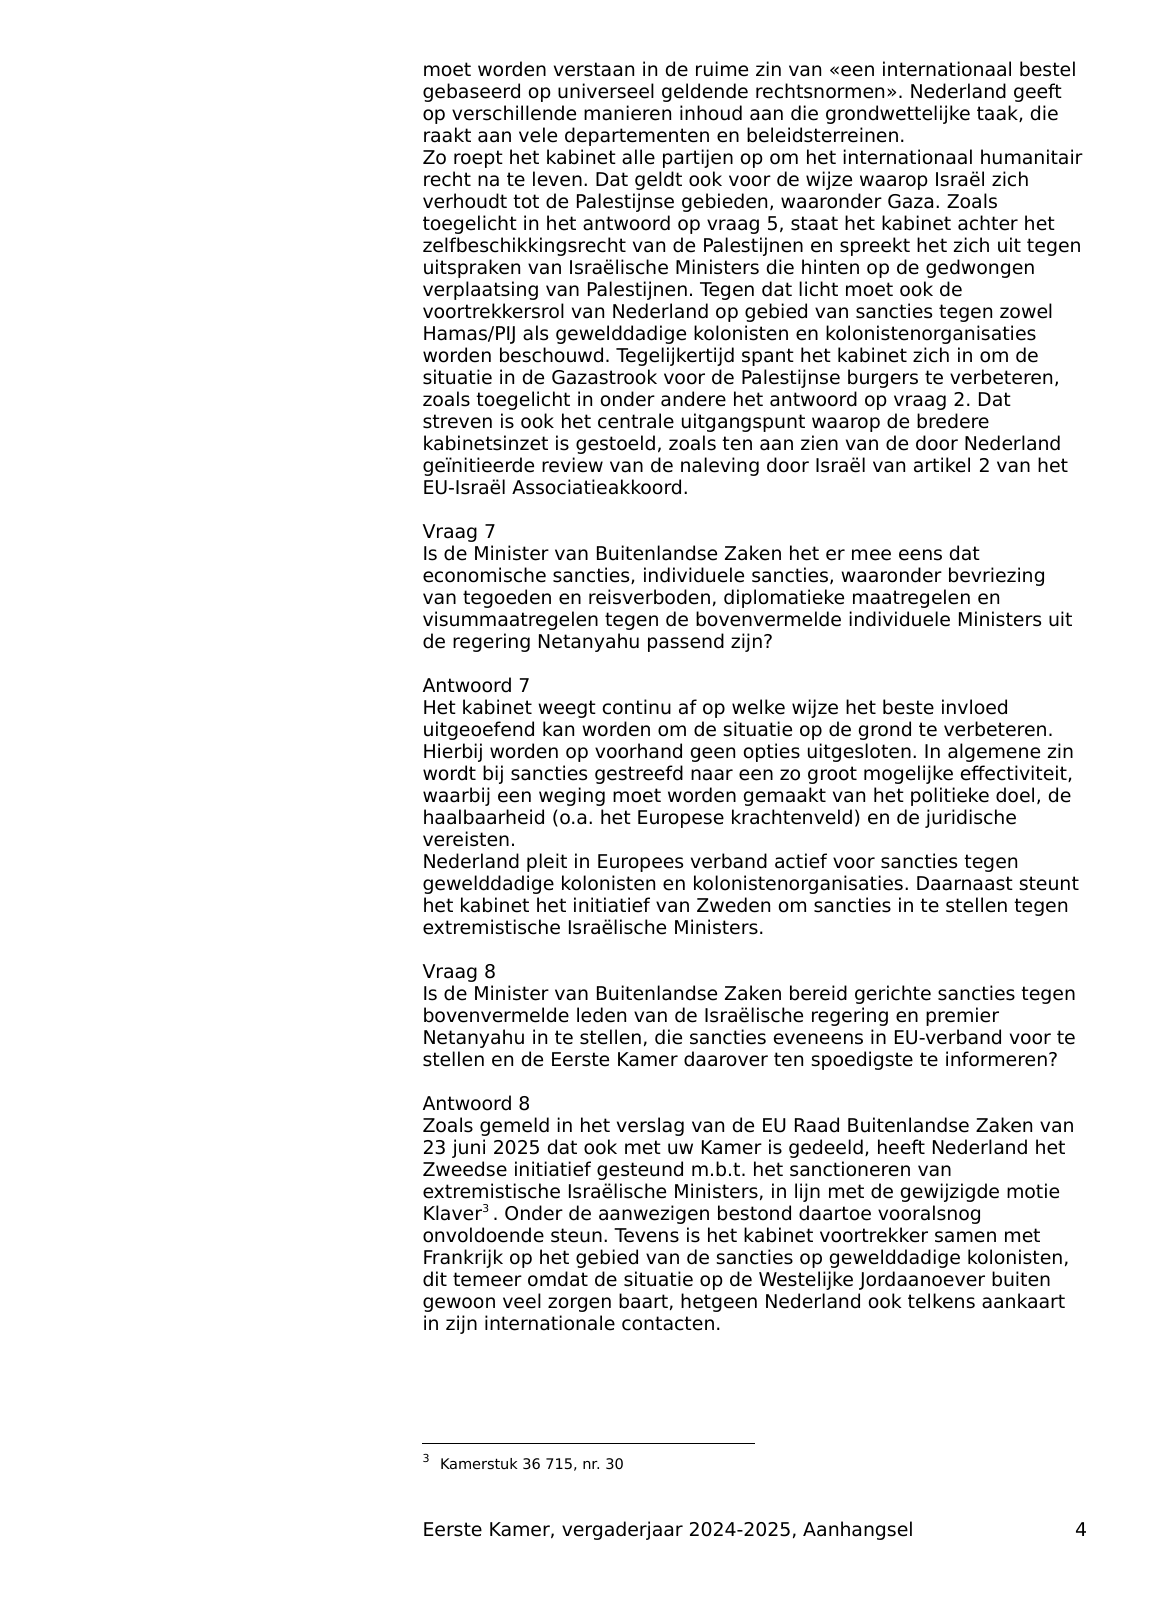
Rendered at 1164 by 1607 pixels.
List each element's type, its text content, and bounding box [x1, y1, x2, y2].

text moet worden verstaan in de ruime zin van «een internationaal bestel gebaseerd op universeel geldende rechtsnormen». Nederland geeft op verschillende manieren inhoud aan die grondwettelijke taak, die raakt aan vele departementen en beleidsterreinen. [422, 59, 1087, 147]
text Antwoord 8 [422, 1093, 1087, 1115]
text Het kabinet weegt continu af op welke wijze het beste invloed uitgeoefend kan worden om de situatie op de grond te verbeteren. Hierbij worden op voorhand geen opties uitgesloten. In algemene zin wordt bij sancties gestreefd naar een zo groot mogelijke effectiviteit, waarbij een weging moet worden gemaakt van het politieke doel, de haalbaarheid (o.a. het Europese krachtenveld) en de juridische vereisten. [422, 697, 1087, 851]
text Zoals gemeld in het verslag van de EU Raad Buitenlandse Zaken van 23 juni 2025 dat ook met uw Kamer is gedeeld, heeft Nederland het Zweedse initiatief gesteund m.b.t. het sanctioneren van extremistische Israëlische Ministers, in lijn met de gewijzigde motie Klaver. Onder de aanwezigen bestond daartoe vooralsnog onvoldoende steun. Tevens is het kabinet voortrekker samen met Frankrijk op het gebied van de sancties op gewelddadige kolonisten, dit temeer omdat de situatie op de Westelijke Jordaanoever buiten gewoon veel zorgen baart, hetgeen Nederland ook telkens aankaart in zijn internationale contacten. [422, 1115, 1087, 1335]
text Is de Minister van Buitenlandse Zaken het er mee eens dat economische sancties, individuele sancties, waaronder bevriezing van tegoeden en reisverboden, diplomatieke maatregelen en visummaatregelen tegen de bovenvermelde individuele Ministers uit de regering Netanyahu passend zijn? [422, 543, 1087, 653]
text Vraag 7 [422, 521, 1087, 543]
text Zo roept het kabinet alle partijen op om het internationaal humanitair recht na te leven. Dat geldt ook voor de wijze waarop Israël zich verhoudt tot de Palestijnse gebieden, waaronder Gaza. Zoals toegelicht in het antwoord op vraag 5, staat het kabinet achter het zelfbeschikkingsrecht van de Palestijnen en spreekt het zich uit tegen uitspraken van Israëlische Ministers die hinten op de gedwongen verplaatsing van Palestijnen. Tegen dat licht moet ook de voortrekkersrol van Nederland op gebied van sancties tegen zowel Hamas/PIJ als gewelddadige kolonisten en kolonistenorganisaties worden beschouwd. Tegelijkertijd spant het kabinet zich in om de situatie in de Gazastrook voor de Palestijnse burgers te verbeteren, zoals toegelicht in onder andere het antwoord op vraag 2. Dat streven is ook het centrale uitgangspunt waarop de bredere kabinetsinzet is gestoeld, zoals ten aan zien van de door Nederland geïnitieerde review van de naleving door Israël van artikel 2 van het EU-Israël Associatieakkoord. [422, 147, 1087, 499]
text Kamerstuk 36 715, nr. 30 [422, 1452, 1087, 1474]
text Nederland pleit in Europees verband actief voor sancties tegen gewelddadige kolonisten en kolonistenorganisaties. Daarnaast steunt het kabinet het initiatief van Zweden om sancties in te stellen tegen extremistische Israëlische Ministers. [422, 851, 1087, 939]
text Is de Minister van Buitenlandse Zaken bereid gerichte sancties tegen bovenvermelde leden van de Israëlische regering en premier Netanyahu in te stellen, die sancties eveneens in EU-verband voor te stellen en de Eerste Kamer daarover ten spoedigste te informeren? [422, 983, 1087, 1071]
text Antwoord 7 [422, 675, 1087, 697]
text Vraag 8 [422, 961, 1087, 983]
